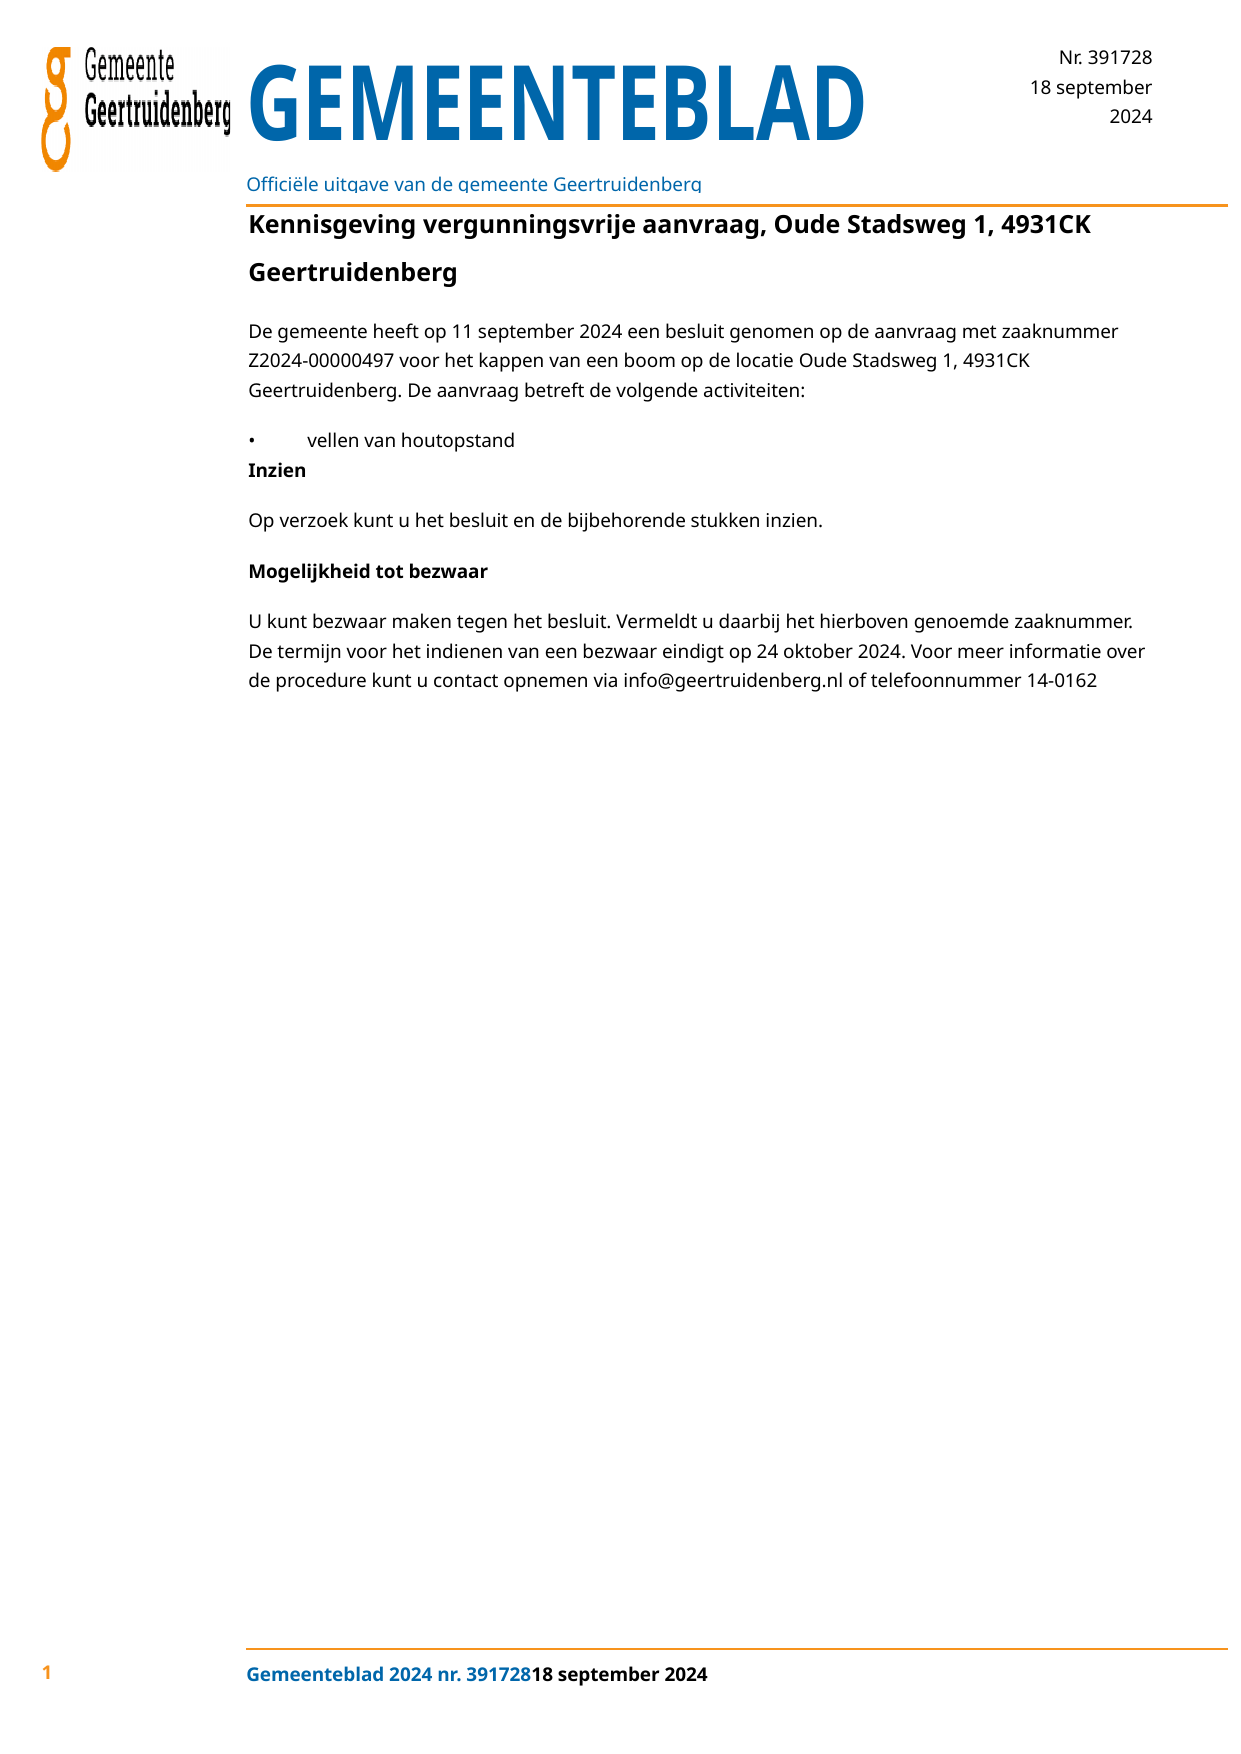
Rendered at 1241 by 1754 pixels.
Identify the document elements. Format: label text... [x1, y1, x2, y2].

list vellen van houtopstand [248, 427, 1152, 453]
text U kunt bezwaar maken tegen het besluit. Vermeldt u daarbij het hierboven genoemde zaaknummer. De termijn voor het indienen van een bezwaar eindigt op 24 oktober 2024. Voor meer informatie over de procedure kunt u contact opnemen via info@geertruidenberg.nl of telefoonnummer 14-0162 [248, 608, 1152, 693]
text Inzien [248, 457, 1152, 483]
text Kennisgeving vergunningsvrije aanvraag, Oude Stadsweg 1, 4931CK Geertruidenberg [248, 207, 1152, 288]
picture [41, 47, 231, 172]
text Op verzoek kunt u het besluit en de bijbehorende stukken inzien. [248, 507, 1152, 533]
text De gemeente heeft op 11 september 2024 een besluit genomen op de aanvraag met zaaknummer Z2024-00000497 voor het kappen van een boom op de locatie Oude Stadsweg 1, 4931CK Geertruidenberg. De aanvraag betreft de volgende activiteiten: [248, 318, 1152, 403]
text Mogelijkheid tot bezwaar [248, 558, 1152, 584]
